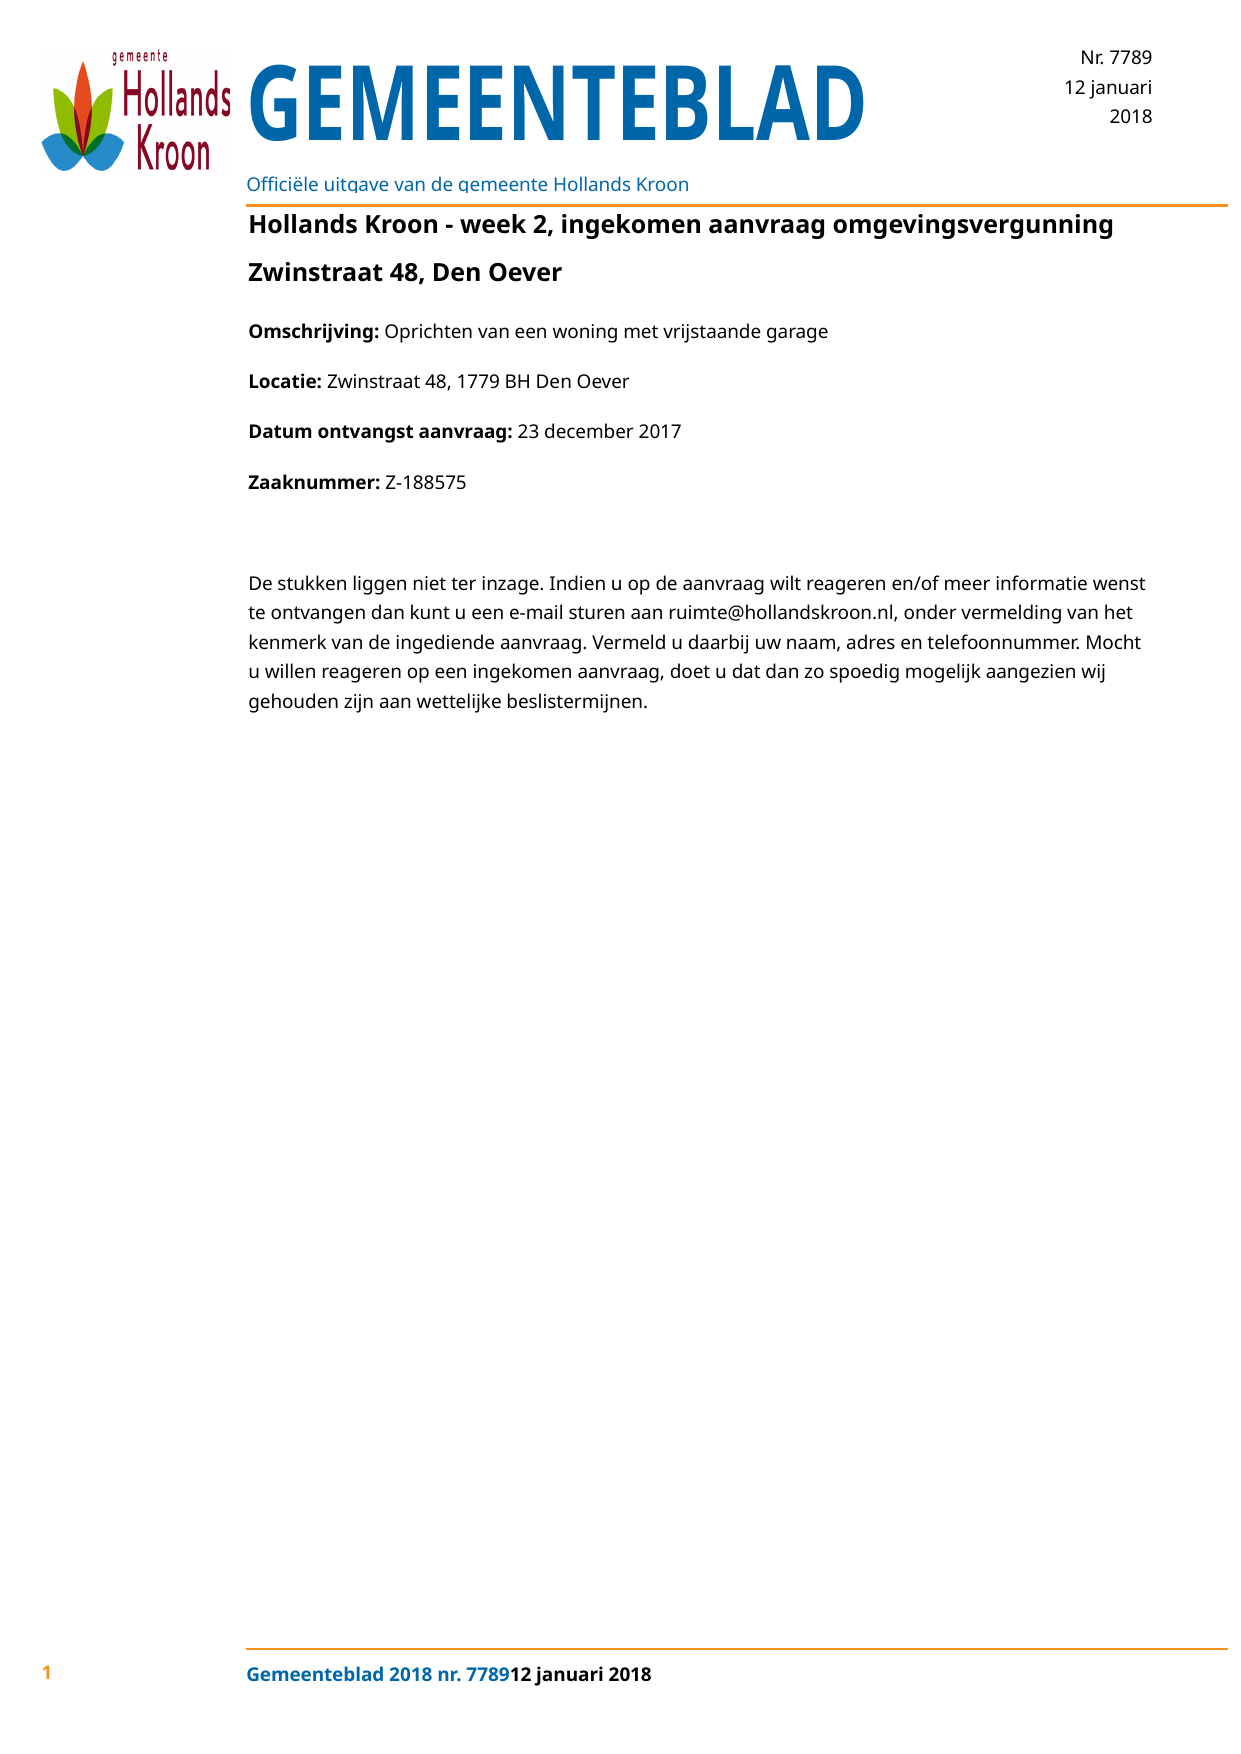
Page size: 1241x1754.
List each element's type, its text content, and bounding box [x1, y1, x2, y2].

text Hollands Kroon - week 2, ingekomen aanvraag omgevingsvergunning Zwinstraat 48, Den Oever [248, 207, 1152, 288]
picture [41, 47, 231, 172]
text Omschrijving: Oprichten van een woning met vrijstaande garage [248, 318, 1152, 344]
text Datum ontvangst aanvraag: 23 december 2017 [248, 419, 1152, 444]
text De stukken liggen niet ter inzage. Indien u op de aanvraag wilt reageren en/of meer informatie wenst te ontvangen dan kunt u een e-mail sturen aan ruimte@hollandskroon.nl, onder vermelding van het kenmerk van de ingediende aanvraag. Vermeld u daarbij uw naam, adres en telefoonnummer. Mocht u willen reageren op een ingekomen aanvraag, doet u dat dan zo spoedig mogelijk aangezien wij gehouden zijn aan wettelijke beslistermijnen. [248, 570, 1152, 714]
text Zaaknummer: Z-188575 [248, 469, 1152, 495]
text Locatie: Zwinstraat 48, 1779 BH Den Oever [248, 368, 1152, 394]
